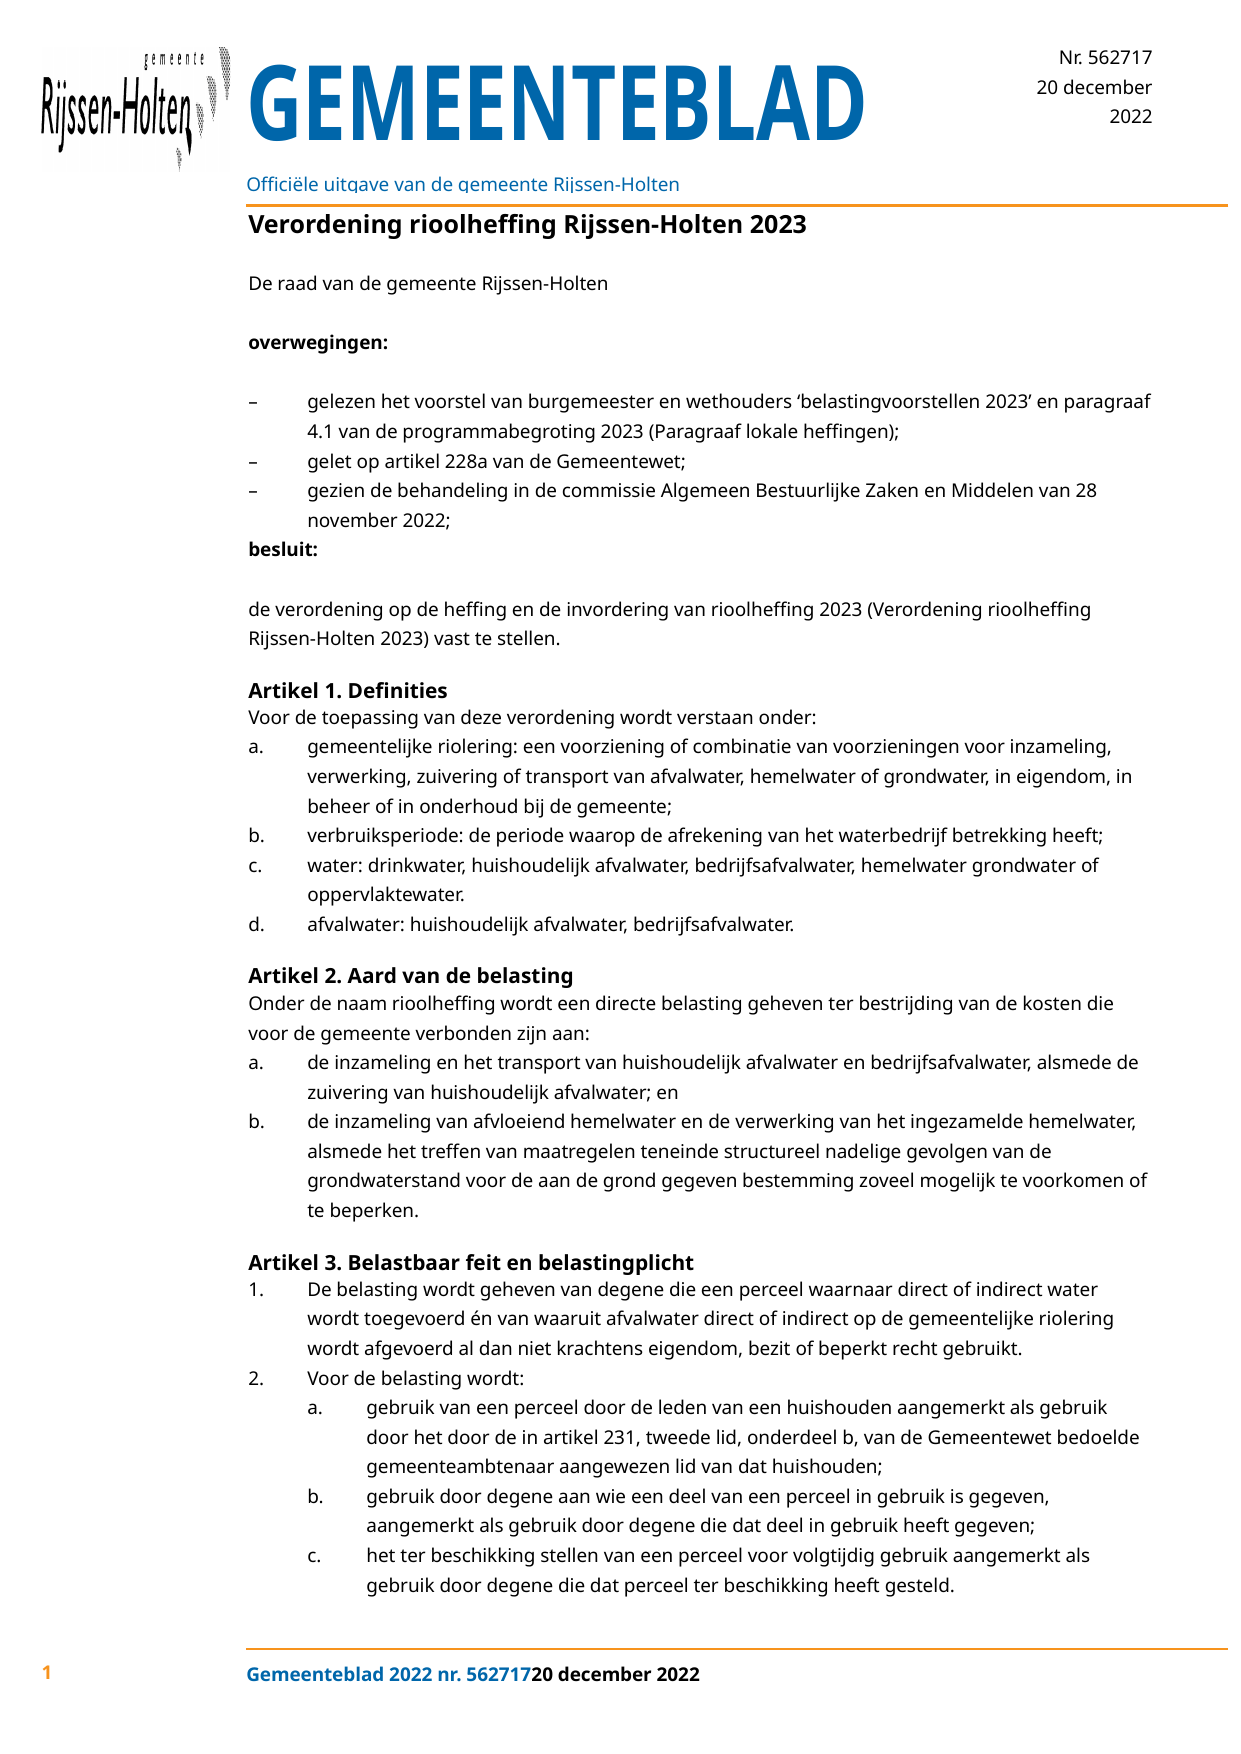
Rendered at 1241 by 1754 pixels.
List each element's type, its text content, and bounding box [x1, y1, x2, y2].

text besluit: [248, 537, 1152, 562]
text De raad van de gemeente Rijssen-Holten [248, 270, 1152, 296]
list Voor de belasting wordt: [248, 1365, 1152, 1391]
list verbruiksperiode: de periode waarop de afrekening van het waterbedrijf betrekking heeft; [248, 822, 1152, 848]
list gelezen het voorstel van burgemeester en wethouders ‘belastingvoorstellen 2023’ en paragraaf 4.1 van de programmabegroting 2023 (Paragraaf lokale heffingen); [248, 389, 1152, 444]
list de inzameling en het transport van huishoudelijk afvalwater en bedrijfsafvalwater, alsmede de zuivering van huishoudelijk afvalwater; en [248, 1049, 1152, 1104]
list gezien de behandeling in de commissie Algemeen Bestuurlijke Zaken en Middelen van 28 november 2022; [248, 477, 1152, 533]
list gelet op artikel 228a van de Gemeentewet; [248, 448, 1152, 473]
list gemeentelijke riolering: een voorziening of combinatie van voorzieningen voor inzameling, verwerking, zuivering of transport van afvalwater, hemelwater of grondwater, in eigendom, in beheer of in onderhoud bij de gemeente; [248, 734, 1152, 819]
text de verordening op de heffing en de invordering van rioolheffing 2023 (Verordening rioolheffing Rijssen-Holten 2023) vast te stellen. [248, 596, 1152, 651]
text Onder de naam rioolheffing wordt een directe belasting geheven ter bestrijding van de kosten die voor de gemeente verbonden zijn aan: [248, 990, 1152, 1045]
list water: drinkwater, huishoudelijk afvalwater, bedrijfsafvalwater, hemelwater grondwater of oppervlaktewater. [248, 852, 1152, 907]
text overwegingen: [248, 329, 1152, 355]
text Artikel 1. Definities [248, 676, 1152, 704]
text Artikel 2. Aard van de belasting [248, 962, 1152, 990]
list De belasting wordt geheven van degene die een perceel waarnaar direct of indirect water wordt toegevoerd én van waaruit afvalwater direct of indirect op de gemeentelijke riolering wordt afgevoerd al dan niet krachtens eigendom, bezit of beperkt recht gebruikt. [248, 1276, 1152, 1361]
text Voor de toepassing van deze verordening wordt verstaan onder: [248, 704, 1152, 730]
list gebruik door degene aan wie een deel van een perceel in gebruik is gegeven, aangemerkt als gebruik door degene die dat deel in gebruik heeft gegeven; [307, 1483, 1152, 1538]
list afvalwater: huishoudelijk afvalwater, bedrijfsafvalwater. [248, 911, 1152, 937]
list het ter beschikking stellen van een perceel voor volgtijdig gebruik aangemerkt als gebruik door degene die dat perceel ter beschikking heeft gesteld. [307, 1542, 1152, 1598]
picture [41, 47, 231, 172]
text Artikel 3. Belastbaar feit en belastingplicht [248, 1248, 1152, 1276]
list de inzameling van afvloeiend hemelwater en de verwerking van het ingezamelde hemelwater, alsmede het treffen van maatregelen teneinde structureel nadelige gevolgen van de grondwaterstand voor de aan de grond gegeven bestemming zoveel mogelijk te voorkomen of te beperken. [248, 1108, 1152, 1223]
list gebruik van een perceel door de leden van een huishouden aangemerkt als gebruik door het door de in artikel 231, tweede lid, onderdeel b, van de Gemeentewet bedoelde gemeenteambtenaar aangewezen lid van dat huishouden; [307, 1394, 1152, 1479]
text Verordening rioolheffing Rijssen-Holten 2023 [248, 207, 1152, 241]
